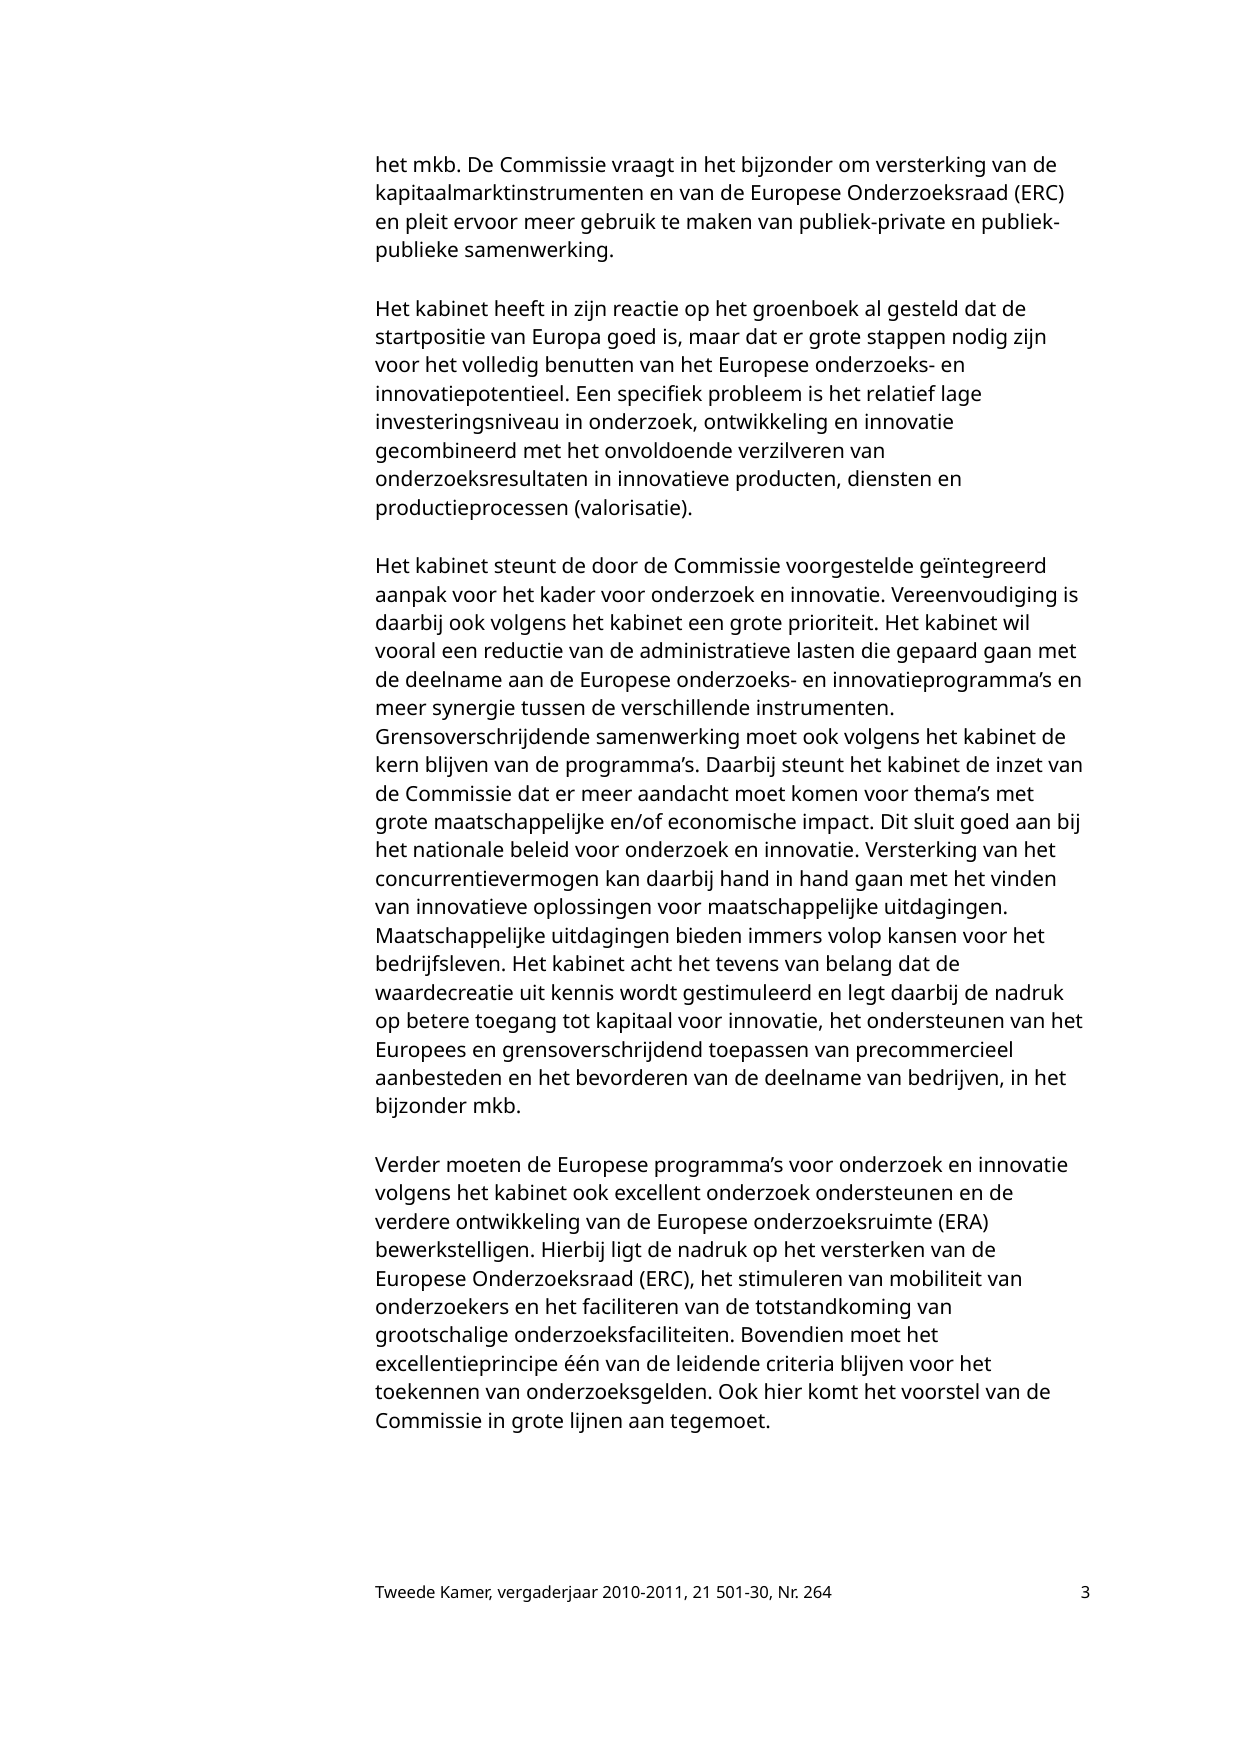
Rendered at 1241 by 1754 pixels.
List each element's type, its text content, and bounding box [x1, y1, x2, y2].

text Het kabinet heeft in zijn reactie op het groenboek al gesteld dat de startpositie van Europa goed is, maar dat er grote stappen nodig zijn voor het volledig benutten van het Europese onderzoeks- en innovatiepotentieel. Een specifiek probleem is het relatief lage investeringsniveau in onderzoek, ontwikkeling en innovatie gecombineerd met het onvoldoende verzilveren van onderzoeksresultaten in innovatieve producten, diensten en productieprocessen (valorisatie). [375, 294, 1090, 521]
text Het kabinet steunt de door de Commissie voorgestelde geïntegreerd aanpak voor het kader voor onderzoek en innovatie. Vereenvoudiging is daarbij ook volgens het kabinet een grote prioriteit. Het kabinet wil vooral een reductie van de administratieve lasten die gepaard gaan met de deelname aan de Europese onderzoeks- en innovatieprogramma’s en meer synergie tussen de verschillende instrumenten. Grensoverschrijdende samenwerking moet ook volgens het kabinet de kern blijven van de programma’s. Daarbij steunt het kabinet de inzet van de Commissie dat er meer aandacht moet komen voor thema’s met grote maatschappelijke en/of economische impact. Dit sluit goed aan bij het nationale beleid voor onderzoek en innovatie. Versterking van het concurrentievermogen kan daarbij hand in hand gaan met het vinden van innovatieve oplossingen voor maatschappelijke uitdagingen. Maatschappelijke uitdagingen bieden immers volop kansen voor het bedrijfsleven. Het kabinet acht het tevens van belang dat de waardecreatie uit kennis wordt gestimuleerd en legt daarbij de nadruk op betere toegang tot kapitaal voor innovatie, het ondersteunen van het Europees en grensoverschrijdend toepassen van precommercieel aanbesteden en het bevorderen van de deelname van bedrijven, in het bijzonder mkb. [375, 551, 1090, 1120]
text Verder moeten de Europese programma’s voor onderzoek en innovatie volgens het kabinet ook excellent onderzoek ondersteunen en de verdere ontwikkeling van de Europese onderzoeksruimte (ERA) bewerkstelligen. Hierbij ligt de nadruk op het versterken van de Europese Onderzoeksraad (ERC), het stimuleren van mobiliteit van onderzoekers en het faciliteren van de totstandkoming van grootschalige onderzoeksfaciliteiten. Bovendien moet het excellentieprincipe één van de leidende criteria blijven voor het toekennen van onderzoeksgelden. Ook hier komt het voorstel van de Commissie in grote lijnen aan tegemoet. [375, 1150, 1090, 1434]
text het mkb. De Commissie vraagt in het bijzonder om versterking van de kapitaalmarktinstrumenten en van de Europese Onderzoeksraad (ERC) en pleit ervoor meer gebruik te maken van publiek-private en publiek-publieke samenwerking. [375, 150, 1090, 264]
